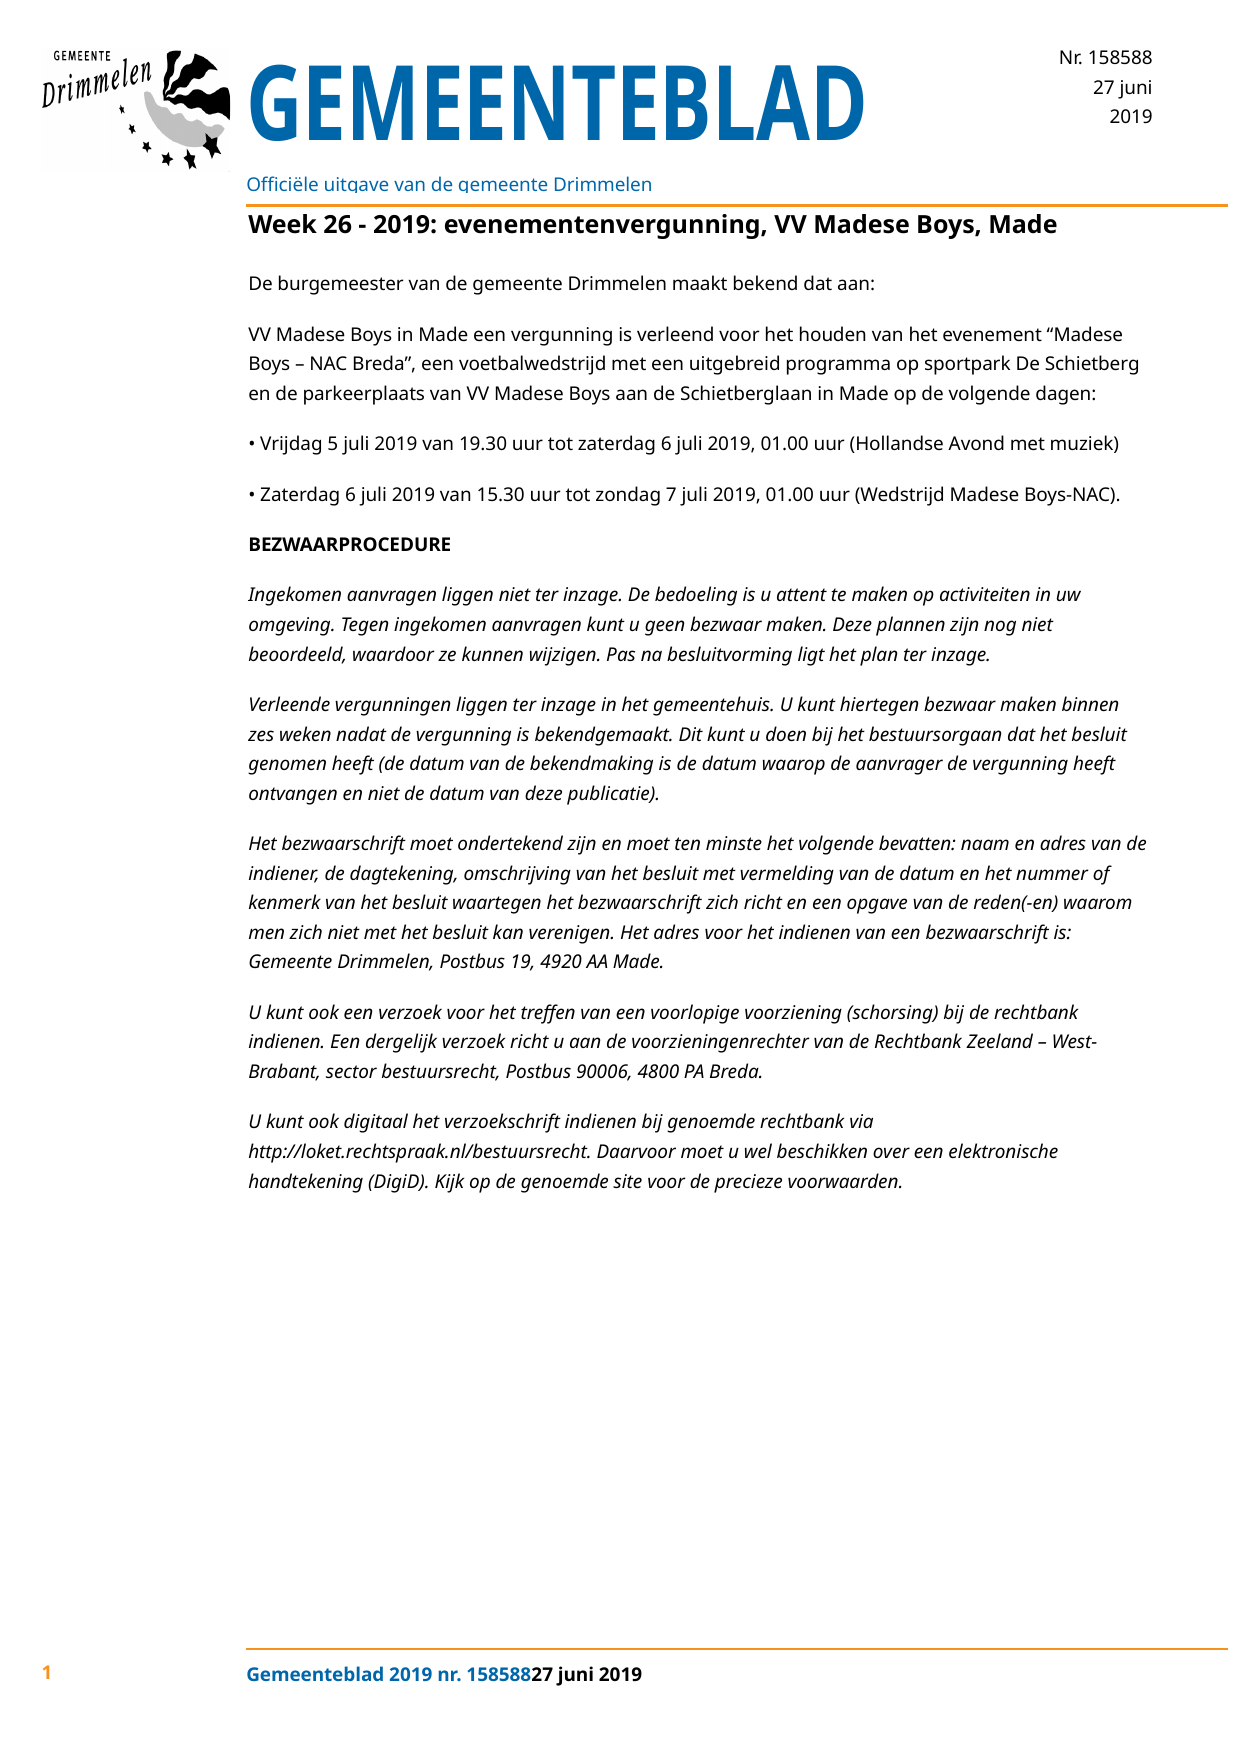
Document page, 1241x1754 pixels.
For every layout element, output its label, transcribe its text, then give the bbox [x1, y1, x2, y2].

text • Zaterdag 6 juli 2019 van 15.30 uur tot zondag 7 juli 2019, 01.00 uur (Wedstrijd Madese Boys-NAC). [248, 481, 1152, 506]
text • Vrijdag 5 juli 2019 van 19.30 uur tot zaterdag 6 juli 2019, 01.00 uur (Hollandse Avond met muziek) [248, 430, 1152, 456]
text Week 26 - 2019: evenementenvergunning, VV Madese Boys, Made [248, 207, 1152, 241]
text Verleende vergunningen liggen ter inzage in het gemeentehuis. U kunt hiertegen bezwaar maken binnen zes weken nadat de vergunning is bekendgemaakt. Dit kunt u doen bij het bestuursorgaan dat het besluit genomen heeft (de datum van de bekendmaking is de datum waarop de aanvrager de vergunning heeft ontvangen en niet de datum van deze publicatie). [248, 691, 1152, 806]
text Het bezwaarschrift moet ondertekend zijn en moet ten minste het volgende bevatten: naam en adres van de indiener, de dagtekening, omschrijving van het besluit met vermelding van de datum en het nummer of kenmerk van het besluit waartegen het bezwaarschrift zich richt en een opgave van de reden(-en) waarom men zich niet met het besluit kan verenigen. Het adres voor het indienen van een bezwaarschrift is: Gemeente Drimmelen, Postbus 19, 4920 AA Made. [248, 830, 1152, 974]
text U kunt ook een verzoek voor het treffen van een voorlopige voorziening (schorsing) bij de rechtbank indienen. Een dergelijk verzoek richt u aan de voorzieningenrechter van de Rechtbank Zeeland – West-Brabant, sector bestuursrecht, Postbus 90006, 4800 PA Breda. [248, 999, 1152, 1084]
text U kunt ook digitaal het verzoekschrift indienen bij genoemde rechtbank via http://loket.rechtspraak.nl/bestuursrecht. Daarvoor moet u wel beschikken over een elektronische handtekening (DigiD). Kijk op de genoemde site voor de precieze voorwaarden. [248, 1109, 1152, 1193]
picture [41, 47, 231, 172]
text BEZWAARPROCEDURE [248, 531, 1152, 557]
text De burgemeester van de gemeente Drimmelen maakt bekend dat aan: [248, 270, 1152, 296]
text Ingekomen aanvragen liggen niet ter inzage. De bedoeling is u attent te maken op activiteiten in uw omgeving. Tegen ingekomen aanvragen kunt u geen bezwaar maken. Deze plannen zijn nog niet beoordeeld, waardoor ze kunnen wijzigen. Pas na besluitvorming ligt het plan ter inzage. [248, 582, 1152, 666]
text VV Madese Boys in Made een vergunning is verleend voor het houden van het evenement “Madese Boys – NAC Breda”, een voetbalwedstrijd met een uitgebreid programma op sportpark De Schietberg en de parkeerplaats van VV Madese Boys aan de Schietberglaan in Made op de volgende dagen: [248, 321, 1152, 406]
